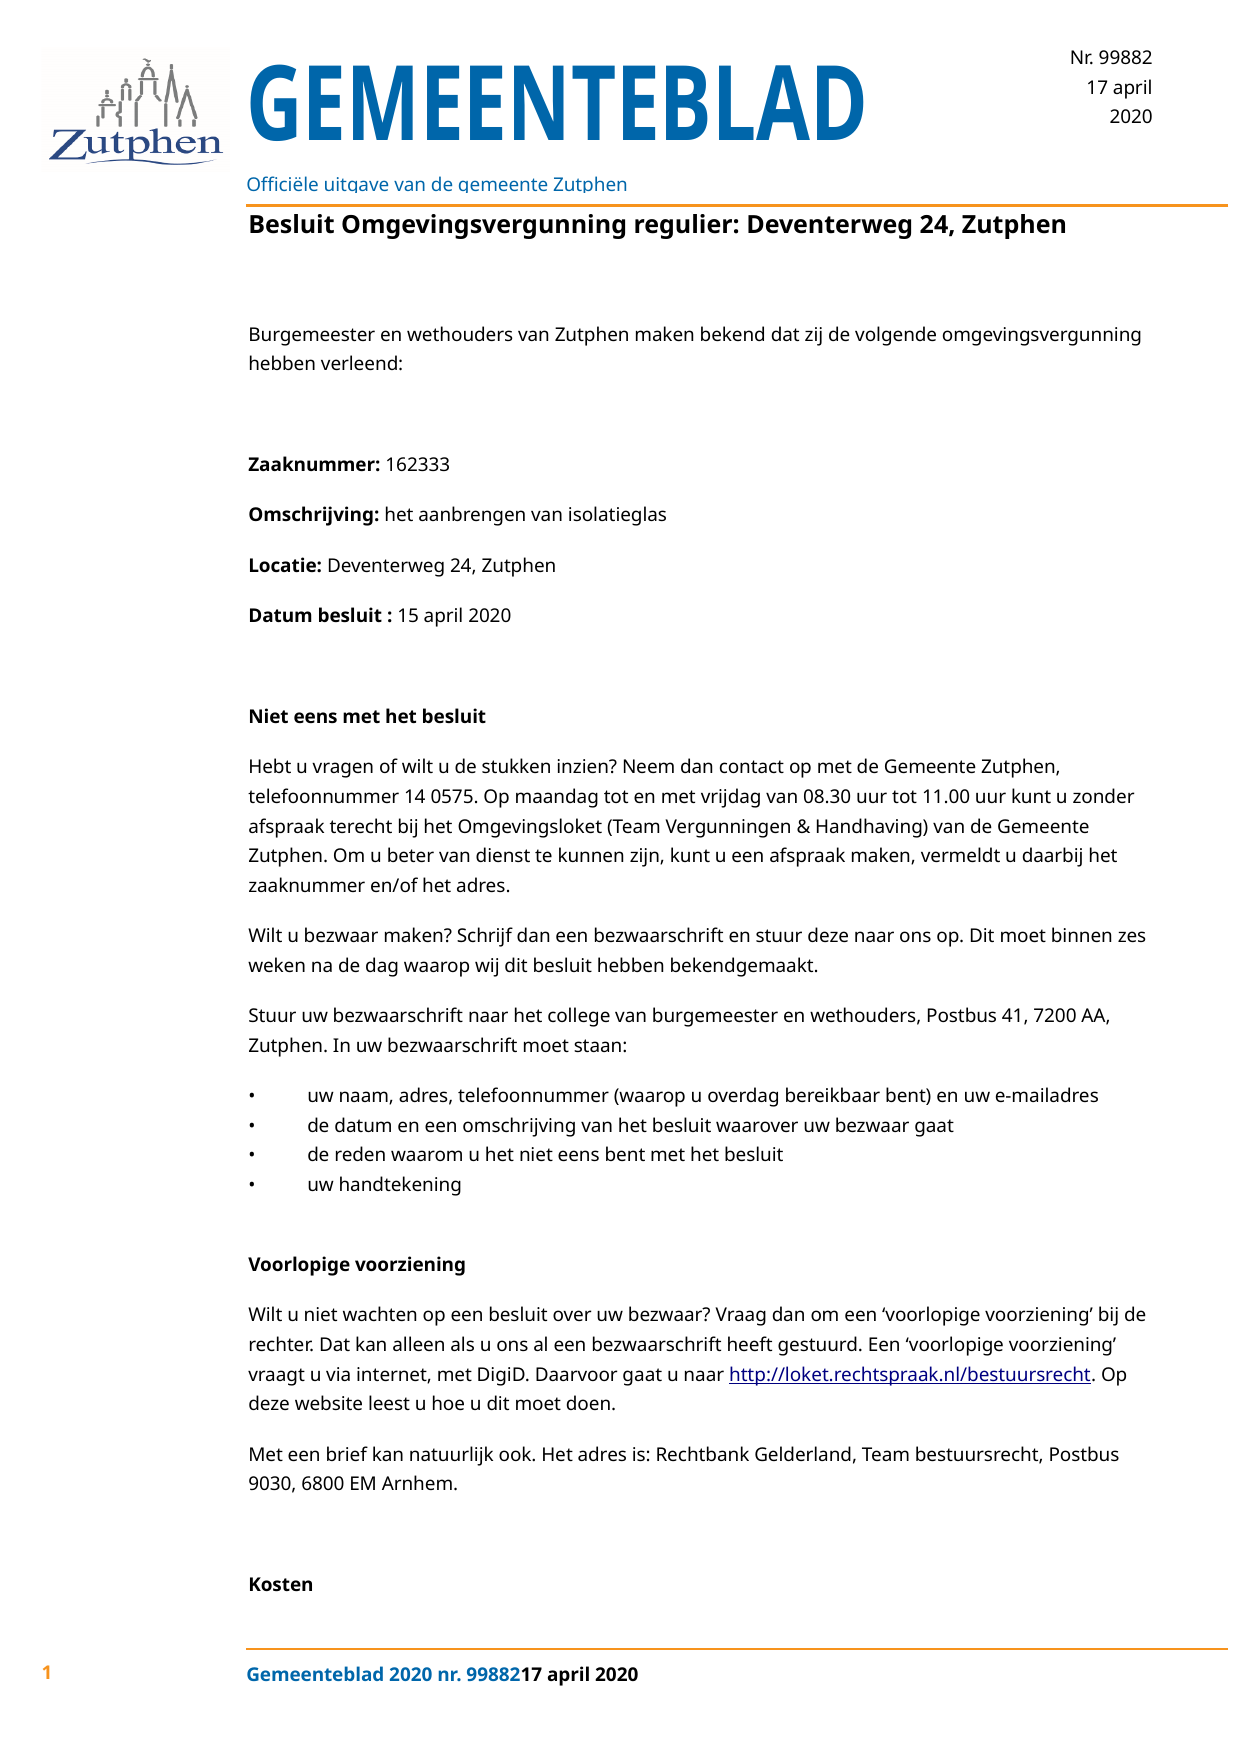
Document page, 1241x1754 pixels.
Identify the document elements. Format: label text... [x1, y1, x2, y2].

text Met een brief kan natuurlijk ook. Het adres is: Rechtbank Gelderland, Team bestuursrecht, Postbus 9030, 6800 EM Arnhem. [248, 1441, 1152, 1496]
list de datum en een omschrijving van het besluit waarover uw bezwaar gaat [248, 1112, 1152, 1138]
text Wilt u bezwaar maken? Schrijf dan een bezwaarschrift en stuur deze naar ons op. Dit moet binnen zes weken na de dag waarop wij dit besluit hebben bekendgemaakt. [248, 922, 1152, 978]
text Besluit Omgevingsvergunning regulier: Deventerweg 24, Zutphen [248, 207, 1152, 241]
text Wilt u niet wachten op een besluit over uw bezwaar? Vraag dan om een ‘voorlopige voorziening’ bij de rechter. Dat kan alleen als u ons al een bezwaarschrift heeft gestuurd. Een ‘voorlopige voorziening’ vraagt u via internet, met DigiD. Daarvoor gaat u naar http://loket.rechtspraak.nl/bestuursrecht. Op deze website leest u hoe u dit moet doen. [248, 1302, 1152, 1416]
text Niet eens met het besluit [248, 703, 1152, 729]
text Locatie: Deventerweg 24, Zutphen [248, 552, 1152, 578]
list uw naam, adres, telefoonnummer (waarop u overdag bereikbaar bent) en uw e-mailadres [248, 1082, 1152, 1108]
text Burgemeester en wethouders van Zutphen maken bekend dat zij de volgende omgevingsvergunning hebben verleend: [248, 321, 1152, 376]
picture [41, 47, 231, 172]
text Stuur uw bezwaarschrift naar het college van burgemeester en wethouders, Postbus 41, 7200 AA, Zutphen. In uw bezwaarschrift moet staan: [248, 1002, 1152, 1058]
list uw handtekening [248, 1171, 1152, 1197]
text Kosten [248, 1571, 1152, 1597]
text Omschrijving: het aanbrengen van isolatieglas [248, 502, 1152, 527]
text Zaaknummer: 162333 [248, 451, 1152, 477]
text Hebt u vragen of wilt u de stukken inzien? Neem dan contact op met de Gemeente Zutphen, telefoonnummer 14 0575. Op maandag tot en met vrijdag van 08.30 uur tot 11.00 uur kunt u zonder afspraak terecht bij het Omgevingsloket (Team Vergunningen & Handhaving) van de Gemeente Zutphen. Om u beter van dienst te kunnen zijn, kunt u een afspraak maken, vermeldt u daarbij het zaaknummer en/of het adres. [248, 754, 1152, 898]
text Voorlopige voorziening [248, 1251, 1152, 1277]
text Datum besluit : 15 april 2020 [248, 602, 1152, 628]
list de reden waarom u het niet eens bent met het besluit [248, 1142, 1152, 1167]
